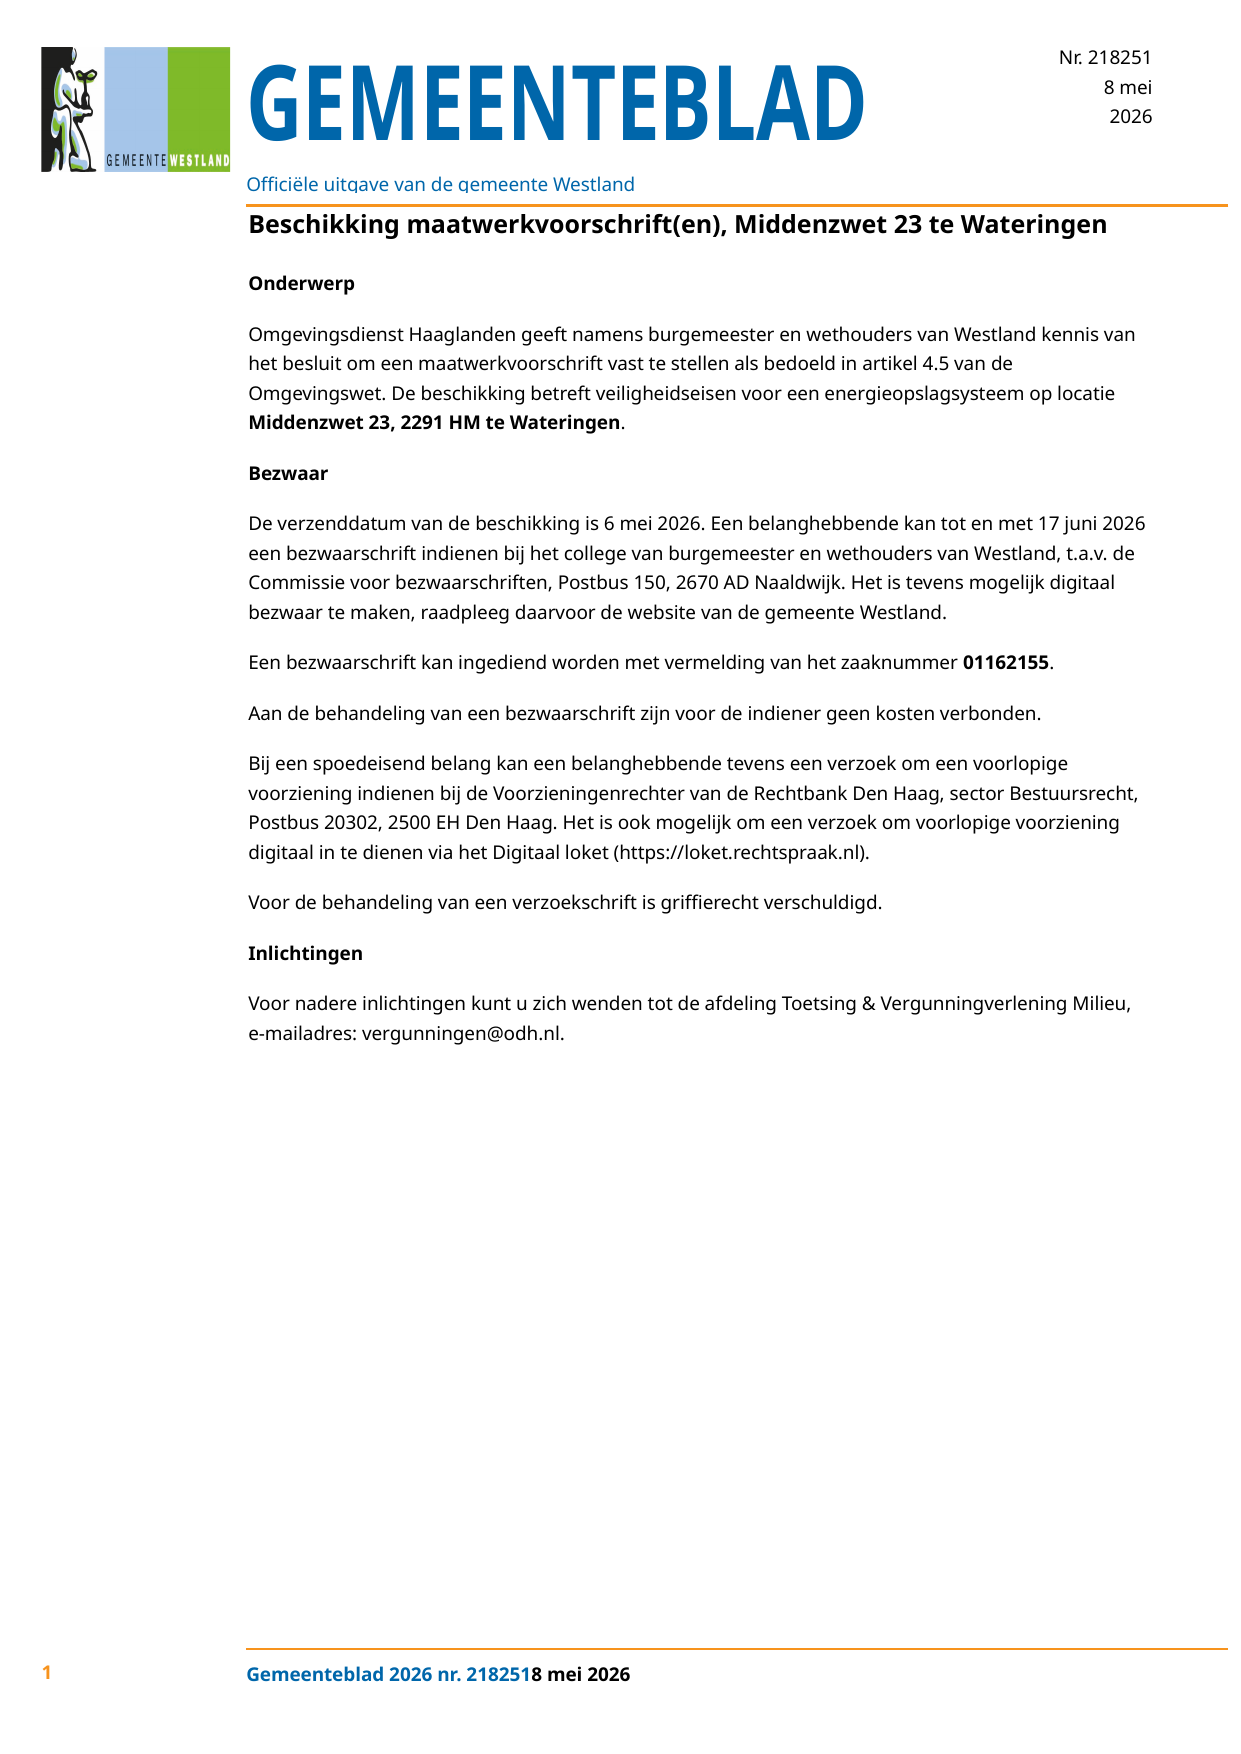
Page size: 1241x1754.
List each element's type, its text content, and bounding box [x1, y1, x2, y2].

text Bezwaar [248, 460, 1152, 486]
text Voor nadere inlichtingen kunt u zich wenden tot de afdeling Toetsing & Vergunningverlening Milieu, e-mailadres: vergunningen@odh.nl. [248, 990, 1152, 1046]
text Aan de behandeling van een bezwaarschrift zijn voor de indiener geen kosten verbonden. [248, 700, 1152, 726]
text Onderwerp [248, 270, 1152, 296]
text Voor de behandeling van een verzoekschrift is griffierecht verschuldigd. [248, 889, 1152, 915]
text Omgevingsdienst Haaglanden geeft namens burgemeester en wethouders van Westland kennis van het besluit om een maatwerkvoorschrift vast te stellen als bedoeld in artikel 4.5 van de Omgevingswet. De beschikking betreft veiligheidseisen voor een energieopslagsysteem op locatie Middenzwet 23, 2291 HM te Wateringen. [248, 321, 1152, 435]
text De verzenddatum van de beschikking is 6 mei 2026. Een belanghebbende kan tot en met 17 juni 2026 een bezwaarschrift indienen bij het college van burgemeester en wethouders van Westland, t.a.v. de Commissie voor bezwaarschriften, Postbus 150, 2670 AD Naaldwijk. Het is tevens mogelijk digitaal bezwaar te maken, raadpleeg daarvoor de website van de gemeente Westland. [248, 510, 1152, 625]
text Inlichtingen [248, 940, 1152, 966]
picture [41, 47, 231, 172]
text Beschikking maatwerkvoorschrift(en), Middenzwet 23 te Wateringen [248, 207, 1152, 241]
text Bij een spoedeisend belang kan een belanghebbende tevens een verzoek om een voorlopige voorziening indienen bij de Voorzieningenrechter van de Rechtbank Den Haag, sector Bestuursrecht, Postbus 20302, 2500 EH Den Haag. Het is ook mogelijk om een verzoek om voorlopige voorziening digitaal in te dienen via het Digitaal loket (https://loket.rechtspraak.nl). [248, 750, 1152, 865]
text Een bezwaarschrift kan ingediend worden met vermelding van het zaaknummer 01162155. [248, 649, 1152, 675]
